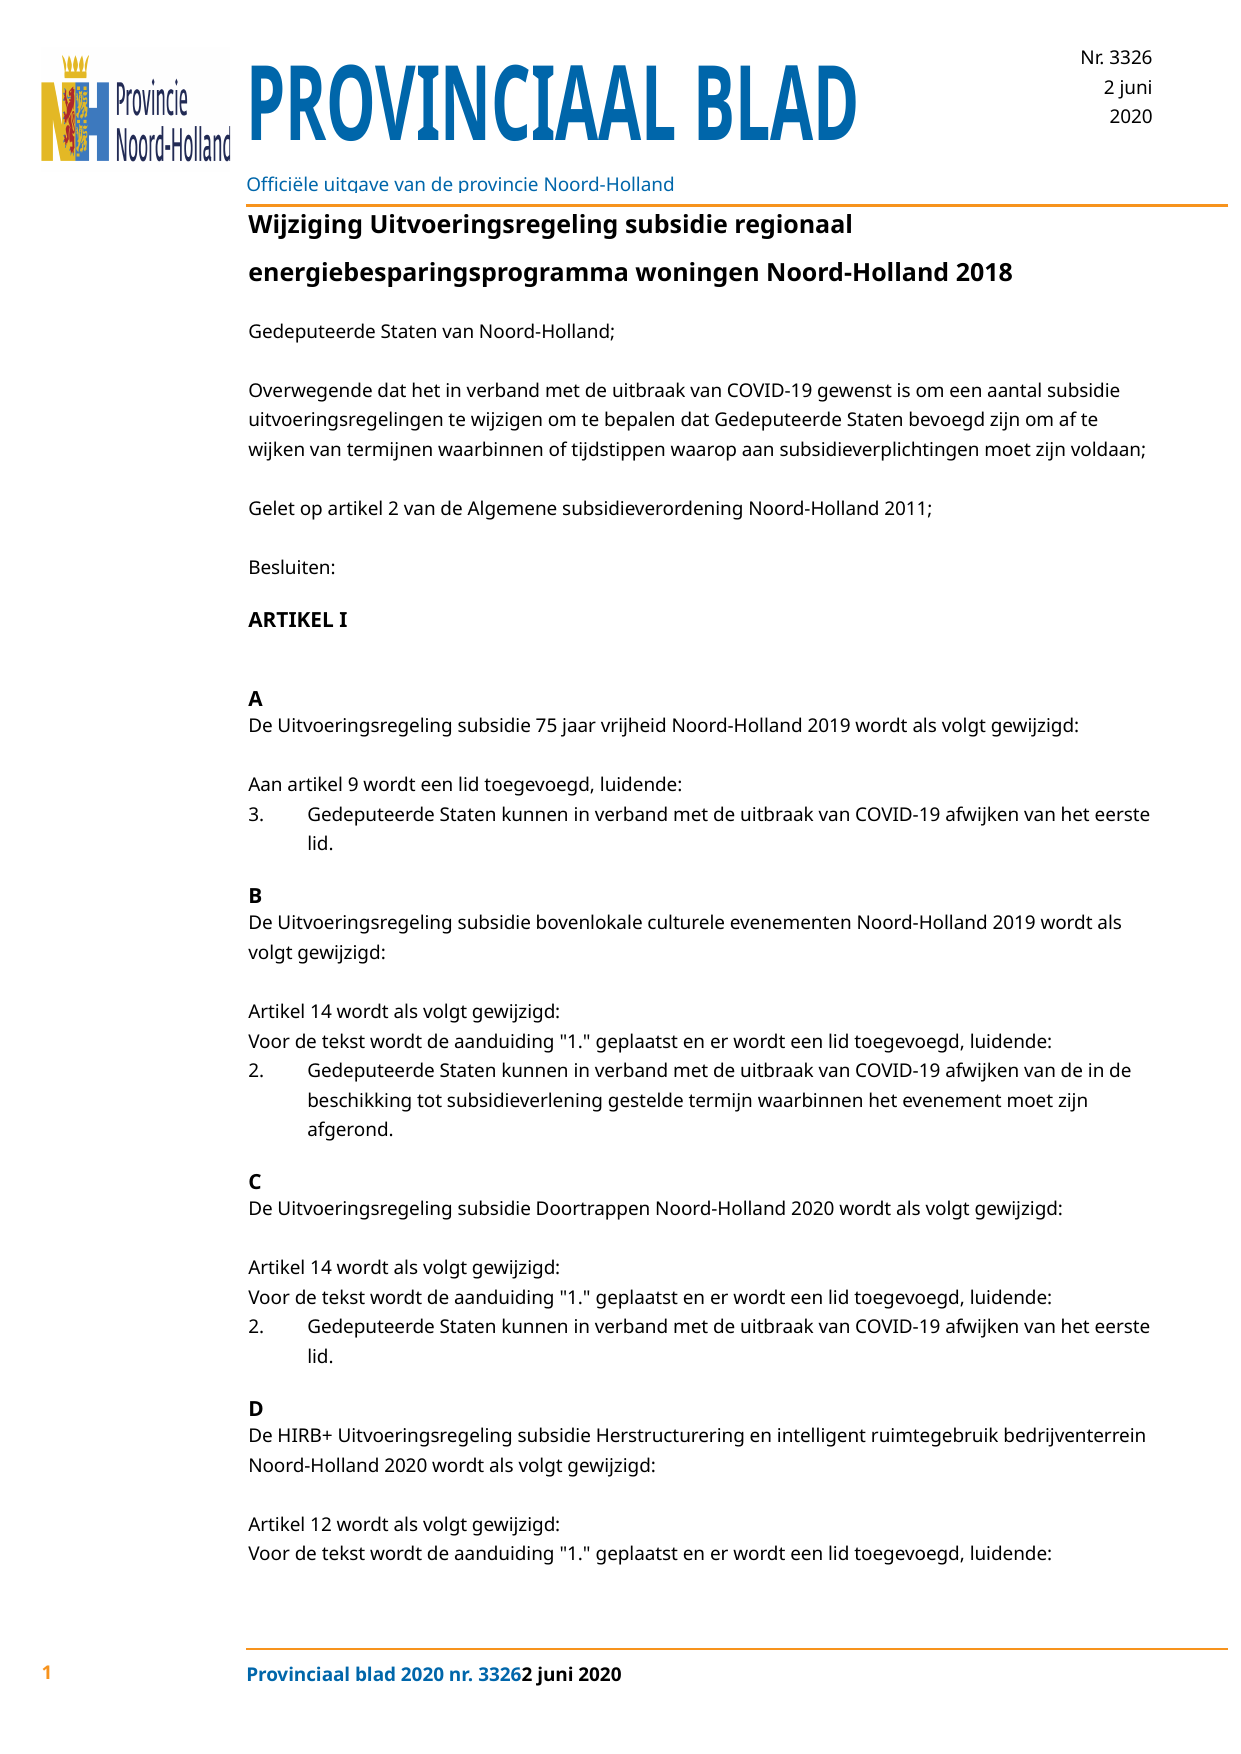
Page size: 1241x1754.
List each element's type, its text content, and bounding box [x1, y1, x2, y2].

picture [41, 47, 231, 172]
list Gedeputeerde Staten kunnen in verband met de uitbraak van COVID-19 afwijken van de in de beschikking tot subsidieverlening gestelde termijn waarbinnen het evenement moet zijn afgerond. [248, 1057, 1152, 1142]
list Gedeputeerde Staten kunnen in verband met de uitbraak van COVID-19 afwijken van het eerste lid. [248, 801, 1152, 856]
text Artikel 14 wordt als volgt gewijzigd: [248, 998, 1152, 1024]
text Voor de tekst wordt de aanduiding "1." geplaatst en er wordt een lid toegevoegd, luidende: [248, 1541, 1152, 1566]
text Artikel 12 wordt als volgt gewijzigd: [248, 1511, 1152, 1537]
list Gedeputeerde Staten kunnen in verband met de uitbraak van COVID-19 afwijken van het eerste lid. [248, 1314, 1152, 1369]
text C [248, 1167, 1152, 1195]
text De HIRB+ Uitvoeringsregeling subsidie Herstructurering en intelligent ruimtegebruik bedrijventerrein Noord-Holland 2020 wordt als volgt gewijzigd: [248, 1422, 1152, 1477]
text Artikel 14 wordt als volgt gewijzigd: [248, 1254, 1152, 1280]
text Voor de tekst wordt de aanduiding "1." geplaatst en er wordt een lid toegevoegd, luidende: [248, 1284, 1152, 1310]
text D [248, 1394, 1152, 1422]
text Wijziging Uitvoeringsregeling subsidie regionaal energiebesparingsprogramma woningen Noord-Holland 2018 [248, 207, 1152, 288]
text Gedeputeerde Staten van Noord-Holland; [248, 318, 1152, 344]
text ARTIKEL I [248, 605, 1152, 633]
text B [248, 881, 1152, 909]
text Gelet op artikel 2 van de Algemene subsidieverordening Noord-Holland 2011; [248, 495, 1152, 521]
text Overwegende dat het in verband met de uitbraak van COVID-19 gewenst is om een aantal subsidie uitvoeringsregelingen te wijzigen om te bepalen dat Gedeputeerde Staten bevoegd zijn om af te wijken van termijnen waarbinnen of tijdstippen waarop aan subsidieverplichtingen moet zijn voldaan; [248, 377, 1152, 462]
text Aan artikel 9 wordt een lid toegevoegd, luidende: [248, 771, 1152, 797]
text De Uitvoeringsregeling subsidie bovenlokale culturele evenementen Noord-Holland 2019 wordt als volgt gewijzigd: [248, 909, 1152, 965]
text De Uitvoeringsregeling subsidie Doortrappen Noord-Holland 2020 wordt als volgt gewijzigd: [248, 1195, 1152, 1221]
text A [248, 684, 1152, 712]
text Besluiten: [248, 554, 1152, 580]
text De Uitvoeringsregeling subsidie 75 jaar vrijheid Noord-Holland 2019 wordt als volgt gewijzigd: [248, 712, 1152, 738]
text Voor de tekst wordt de aanduiding "1." geplaatst en er wordt een lid toegevoegd, luidende: [248, 1028, 1152, 1053]
